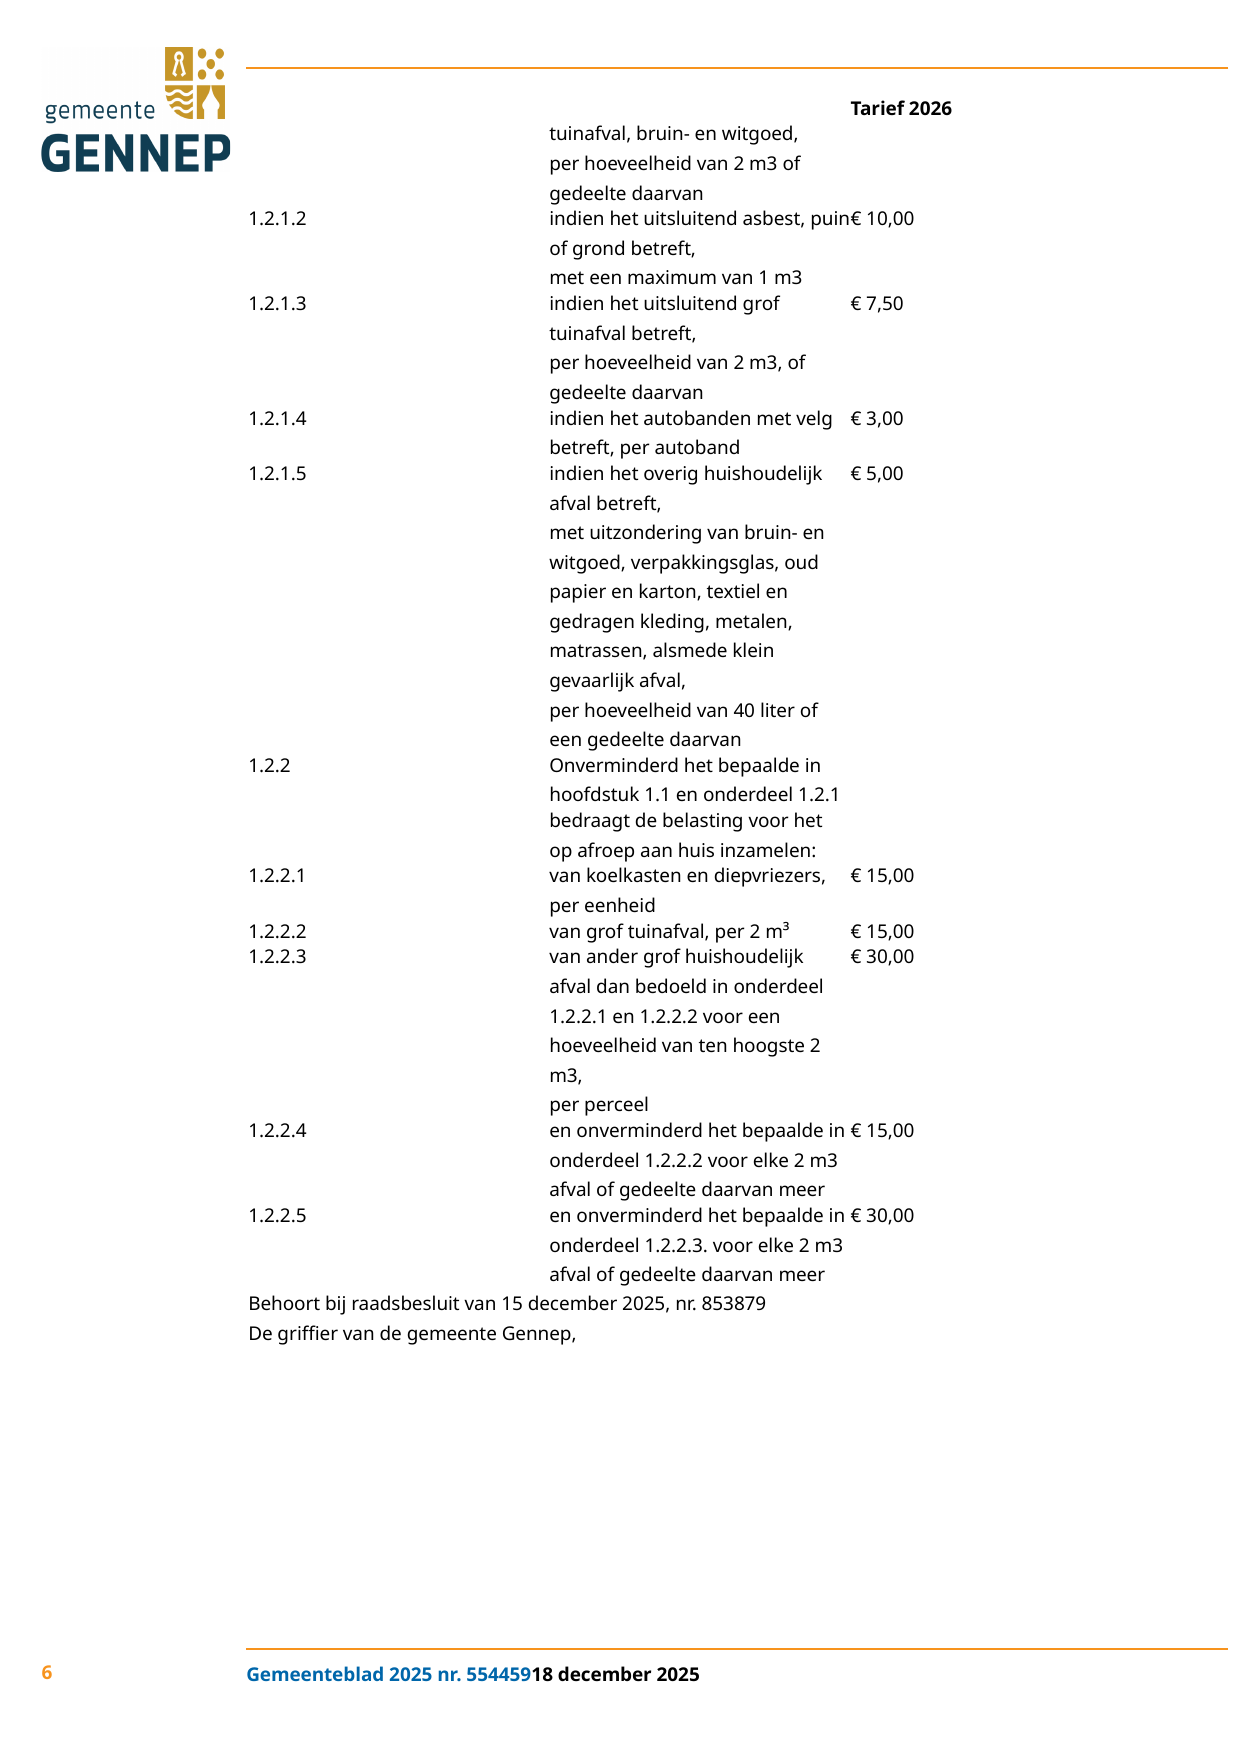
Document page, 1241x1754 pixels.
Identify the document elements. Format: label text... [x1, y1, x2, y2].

table_cell 1.2.1.2 [248, 205, 549, 290]
table_cell Onverminderd het bepaalde in hoofdstuk 1.1 en onderdeel 1.2.1 [549, 752, 850, 807]
table_cell indien het uitsluitend grof tuinafval betreft, per hoeveelheid van 2 m3, of gedeelte daarvan [549, 290, 850, 405]
table_cell € 15,00 [850, 863, 1152, 918]
table_cell 1.2.1.5 [248, 460, 549, 752]
table_cell [248, 808, 549, 863]
table_cell € 15,00 [850, 1118, 1152, 1202]
table_cell [248, 121, 549, 205]
table_cell € 30,00 [850, 1202, 1152, 1287]
table_cell tuinafval, bruin- en witgoed, per hoeveelheid van 2 m3 of gedeelte daarvan [549, 121, 850, 205]
text De griffier van de gemeente Gennep, [248, 1320, 1152, 1346]
table_cell indien het overig huishoudelijk afval betreft, met uitzondering van bruin- en witgoed, verpakkingsglas, oud papier en karton, textiel en gedragen kleding, metalen, matrassen, alsmede klein gevaarlijk afval, per hoeveelheid van 40 liter of een gedeelte daarvan [549, 460, 850, 752]
table_cell 1.2.2.5 [248, 1202, 549, 1287]
table_cell [850, 808, 1152, 863]
table_cell € 7,50 [850, 290, 1152, 405]
table_cell [850, 121, 1152, 205]
table_cell € 30,00 [850, 944, 1152, 1117]
table_cell € 3,00 [850, 405, 1152, 460]
table_cell indien het autobanden met velg betreft, per autoband [549, 405, 850, 460]
table_cell 1.2.1.4 [248, 405, 549, 460]
table_cell en onverminderd het bepaalde in onderdeel 1.2.2.2 voor elke 2 m3 afval of gedeelte daarvan meer [549, 1118, 850, 1202]
table_cell € 5,00 [850, 460, 1152, 752]
table_cell van ander grof huishoudelijk afval dan bedoeld in onderdeel 1.2.2.1 en 1.2.2.2 voor een hoeveelheid van ten hoogste 2 m3, per perceel [549, 944, 850, 1117]
table_cell 1.2.1.3 [248, 290, 549, 405]
picture [41, 47, 231, 172]
table_cell van koelkasten en diepvriezers, per eenheid [549, 863, 850, 918]
table_cell en onverminderd het bepaalde in onderdeel 1.2.2.3. voor elke 2 m3 afval of gedeelte daarvan meer [549, 1202, 850, 1287]
text Behoort bij raadsbesluit van 15 december 2025, nr. 853879 [248, 1290, 1152, 1316]
table_header [549, 95, 850, 121]
table_cell 1.2.2.4 [248, 1118, 549, 1202]
table_cell 1.2.2.1 [248, 863, 549, 918]
table_cell 1.2.2 [248, 752, 549, 807]
table_cell 1.2.2.3 [248, 944, 549, 1117]
table_cell € 10,00 [850, 205, 1152, 290]
table_cell bedraagt de belasting voor het op afroep aan huis inzamelen: [549, 808, 850, 863]
table_cell indien het uitsluitend asbest, puin of grond betreft, met een maximum van 1 m3 [549, 205, 850, 290]
table_header Tarief 2026 [850, 95, 1152, 121]
table_cell van grof tuinafval, per 2 m³ [549, 918, 850, 944]
table_cell € 15,00 [850, 918, 1152, 944]
table_cell 1.2.2.2 [248, 918, 549, 944]
table_cell [850, 752, 1152, 807]
table_header [248, 95, 549, 121]
